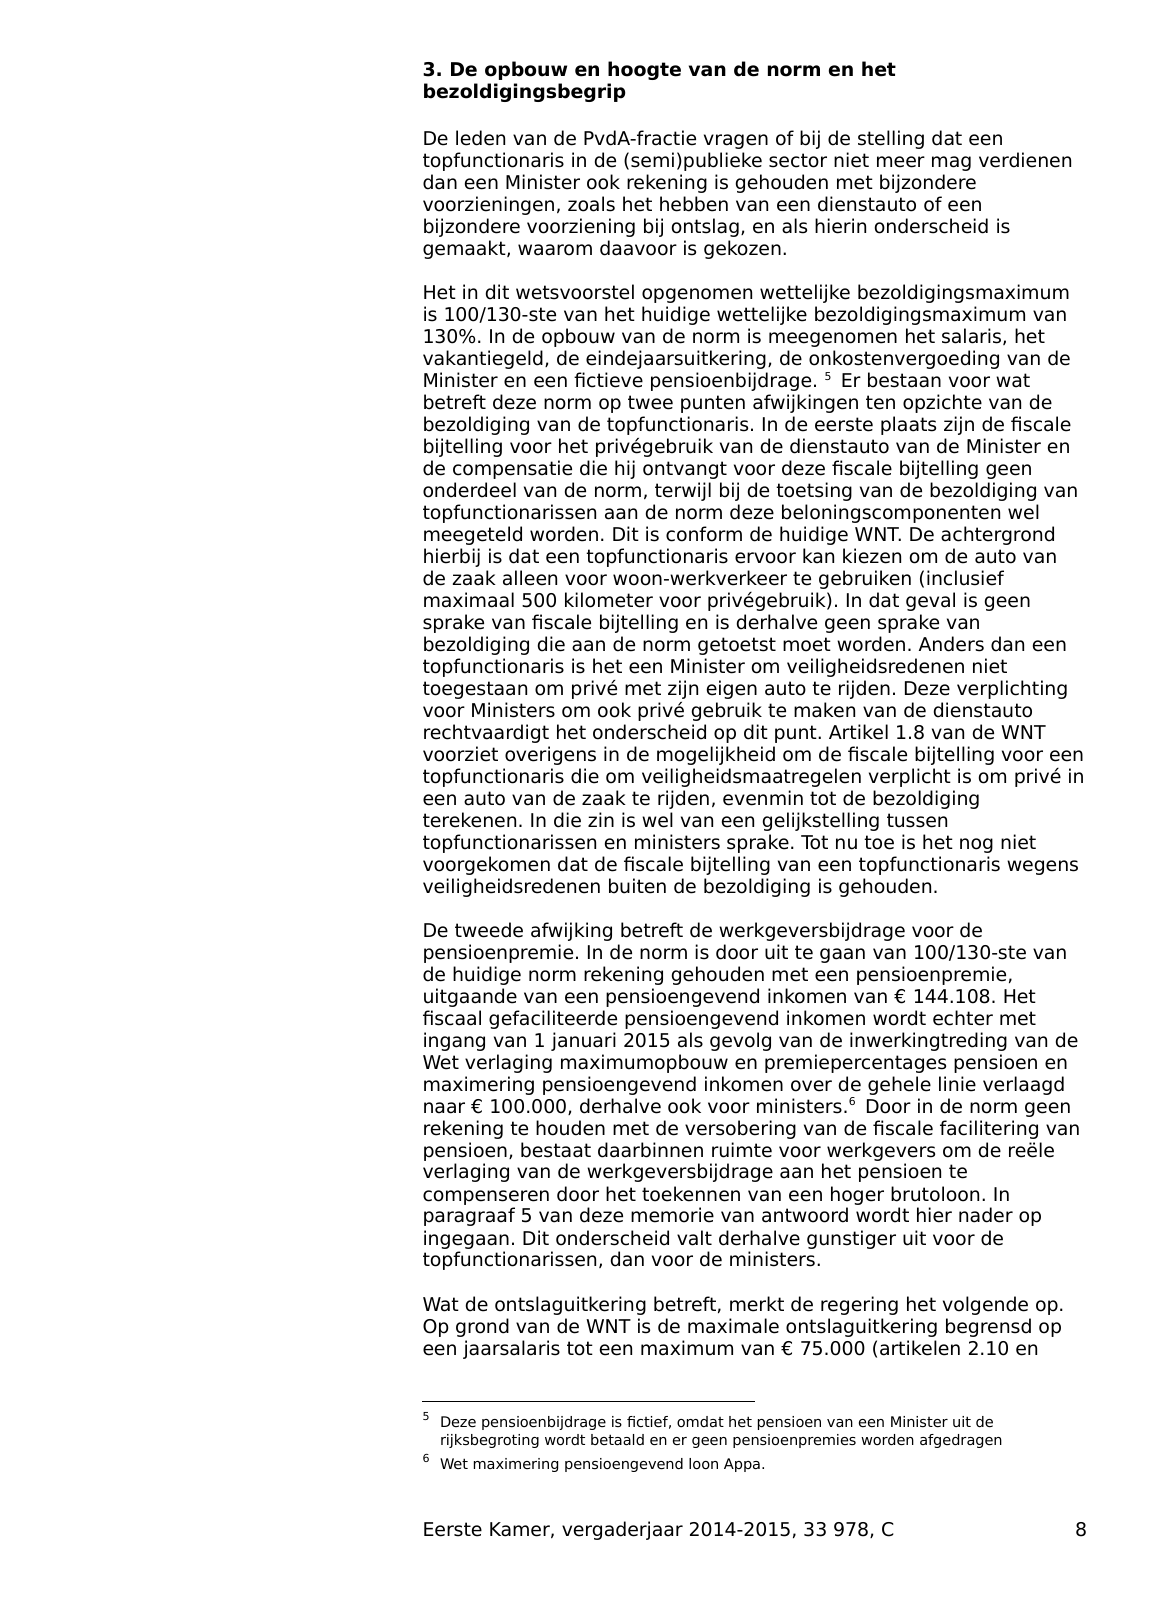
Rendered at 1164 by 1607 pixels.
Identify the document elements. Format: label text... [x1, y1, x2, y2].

text Het in dit wetsvoorstel opgenomen wettelijke bezoldigingsmaximum is 100/130-ste van het huidige wettelijke bezoldigingsmaximum van 130%. In de opbouw van de norm is meegenomen het salaris, het vakantiegeld, de eindejaarsuitkering, de onkostenvergoeding van de Minister en een fictieve pensioenbijdrage. Er bestaan voor wat betreft deze norm op twee punten afwijkingen ten opzichte van de bezoldiging van de topfunctionaris. In de eerste plaats zijn de fiscale bijtelling voor het privégebruik van de dienstauto van de Minister en de compensatie die hij ontvangt voor deze fiscale bijtelling geen onderdeel van de norm, terwijl bij de toetsing van de bezoldiging van topfunctionarissen aan de norm deze beloningscomponenten wel meegeteld worden. Dit is conform de huidige WNT. De achtergrond hierbij is dat een topfunctionaris ervoor kan kiezen om de auto van de zaak alleen voor woon-werkverkeer te gebruiken (inclusief maximaal 500 kilometer voor privégebruik). In dat geval is geen sprake van fiscale bijtelling en is derhalve geen sprake van bezoldiging die aan de norm getoetst moet worden. Anders dan een topfunctionaris is het een Minister om veiligheidsredenen niet toegestaan om privé met zijn eigen auto te rijden. Deze verplichting voor Ministers om ook privé gebruik te maken van de dienstauto rechtvaardigt het onderscheid op dit punt. Artikel 1.8 van de WNT voorziet overigens in de mogelijkheid om de fiscale bijtelling voor een topfunctionaris die om veiligheidsmaatregelen verplicht is om privé in een auto van de zaak te rijden, evenmin tot de bezoldiging terekenen. In die zin is wel van een gelijkstelling tussen topfunctionarissen en ministers sprake. Tot nu toe is het nog niet voorgekomen dat de fiscale bijtelling van een topfunctionaris wegens veiligheidsredenen buiten de bezoldiging is gehouden. [422, 282, 1087, 897]
subtitle 3. De opbouw en hoogte van de norm en het bezoldigingsbegrip [422, 59, 1087, 103]
text Wat de ontslaguitkering betreft, merkt de regering het volgende op. Op grond van de WNT is de maximale ontslaguitkering begrensd op een jaarsalaris tot een maximum van € 75.000 (artikelen 2.10 en [422, 1293, 1087, 1359]
text De tweede afwijking betreft de werkgeversbijdrage voor de pensioenpremie. In de norm is door uit te gaan van 100/130-ste van de huidige norm rekening gehouden met een pensioenpremie, uitgaande van een pensioengevend inkomen van € 144.108. Het fiscaal gefaciliteerde pensioengevend inkomen wordt echter met ingang van 1 januari 2015 als gevolg van de inwerkingtreding van de Wet verlaging maximumopbouw en premiepercentages pensioen en maximering pensioengevend inkomen over de gehele linie verlaagd naar € 100.000, derhalve ook voor ministers. Door in de norm geen rekening te houden met de versobering van de fiscale facilitering van pensioen, bestaat daarbinnen ruimte voor werkgevers om de reële verlaging van de werkgeversbijdrage aan het pensioen te compenseren door het toekennen van een hoger brutoloon. In paragraaf 5 van deze memorie van antwoord wordt hier nader op ingegaan. Dit onderscheid valt derhalve gunstiger uit voor de topfunctionarissen, dan voor de ministers. [422, 920, 1087, 1271]
text Deze pensioenbijdrage is fictief, omdat het pensioen van een Minister uit de rijksbegroting wordt betaald en er geen pensioenpremies worden afgedragen [422, 1410, 1087, 1449]
text De leden van de PvdA-fractie vragen of bij de stelling dat een topfunctionaris in de (semi)publieke sector niet meer mag verdienen dan een Minister ook rekening is gehouden met bijzondere voorzieningen, zoals het hebben van een dienstauto of een bijzondere voorziening bij ontslag, en als hierin onderscheid is gemaakt, waarom daavoor is gekozen. [422, 128, 1087, 260]
text Wet maximering pensioengevend loon Appa. [422, 1452, 1087, 1474]
